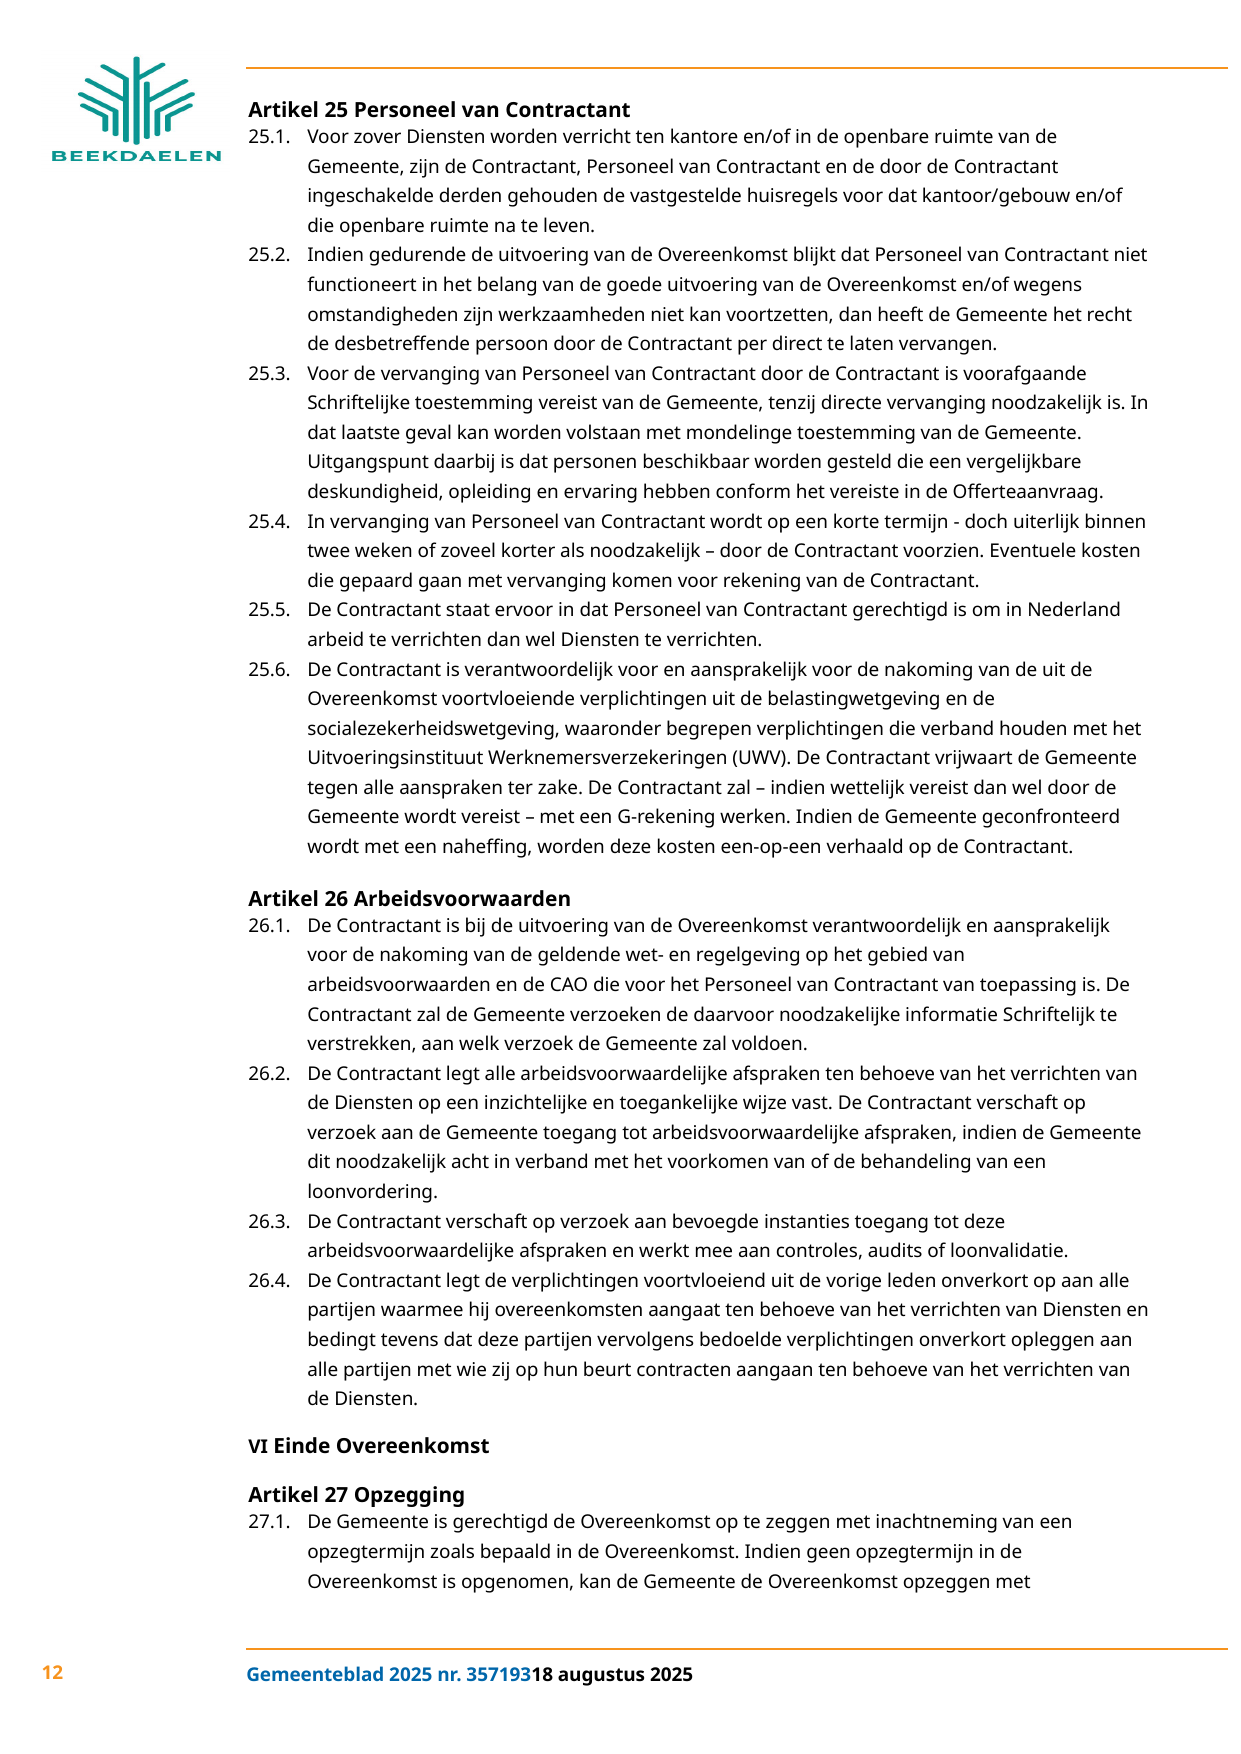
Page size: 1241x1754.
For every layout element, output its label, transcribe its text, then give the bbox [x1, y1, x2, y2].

picture [41, 47, 231, 172]
list Indien gedurende de uitvoering van de Overeenkomst blijkt dat Personeel van Contractant niet functioneert in het belang van de goede uitvoering van de Overeenkomst en/of wegens omstandigheden zijn werkzaamheden niet kan voortzetten, dan heeft de Gemeente het recht de desbetreffende persoon door de Contractant per direct te laten vervangen. [248, 242, 1152, 356]
list In vervanging van Personeel van Contractant wordt op een korte termijn - doch uiterlijk binnen twee weken of zoveel korter als noodzakelijk – door de Contractant voorzien. Eventuele kosten die gepaard gaan met vervanging komen voor rekening van de Contractant. [248, 508, 1152, 593]
list De Contractant staat ervoor in dat Personeel van Contractant gerechtigd is om in Nederland arbeid te verrichten dan wel Diensten te verrichten. [248, 597, 1152, 652]
text Artikel 25 Personeel van Contractant [248, 95, 1152, 123]
list Voor de vervanging van Personeel van Contractant door de Contractant is voorafgaande Schriftelijke toestemming vereist van de Gemeente, tenzij directe vervanging noodzakelijk is. In dat laatste geval kan worden volstaan met mondelinge toestemming van de Gemeente. Uitgangspunt daarbij is dat personen beschikbaar worden gesteld die een vergelijkbare deskundigheid, opleiding en ervaring hebben conform het vereiste in de Offerteaanvraag. [248, 360, 1152, 504]
list Voor zover Diensten worden verricht ten kantore en/of in de openbare ruimte van de Gemeente, zijn de Contractant, Personeel van Contractant en de door de Contractant ingeschakelde derden gehouden de vastgestelde huisregels voor dat kantoor/gebouw en/of die openbare ruimte na te leven. [248, 123, 1152, 238]
list De Contractant verschaft op verzoek aan bevoegde instanties toegang tot deze arbeidsvoorwaardelijke afspraken en werkt mee aan controles, audits of loonvalidatie. [248, 1208, 1152, 1263]
text VI Einde Overeenkomst [248, 1431, 1152, 1459]
list De Contractant is verantwoordelijk voor en aansprakelijk voor de nakoming van de uit de Overeenkomst voortvloeiende verplichtingen uit de belastingwetgeving en de socialezekerheidswetgeving, waaronder begrepen verplichtingen die verband houden met het Uitvoeringsinstituut Werknemersverzekeringen (UWV). De Contractant vrijwaart de Gemeente tegen alle aanspraken ter zake. De Contractant zal – indien wettelijk vereist dan wel door de Gemeente wordt vereist – met een G-rekening werken. Indien de Gemeente geconfronteerd wordt met een naheffing, worden deze kosten een-op-een verhaald op de Contractant. [248, 656, 1152, 859]
list De Contractant legt alle arbeidsvoorwaardelijke afspraken ten behoeve van het verrichten van de Diensten op een inzichtelijke en toegankelijke wijze vast. De Contractant verschaft op verzoek aan de Gemeente toegang tot arbeidsvoorwaardelijke afspraken, indien de Gemeente dit noodzakelijk acht in verband met het voorkomen van of de behandeling van een loonvordering. [248, 1060, 1152, 1204]
list De Contractant legt de verplichtingen voortvloeiend uit de vorige leden onverkort op aan alle partijen waarmee hij overeenkomsten aangaat ten behoeve van het verrichten van Diensten en bedingt tevens dat deze partijen vervolgens bedoelde verplichtingen onverkort opleggen aan alle partijen met wie zij op hun beurt contracten aangaan ten behoeve van het verrichten van de Diensten. [248, 1267, 1152, 1411]
list De Contractant is bij de uitvoering van de Overeenkomst verantwoordelijk en aansprakelijk voor de nakoming van de geldende wet- en regelgeving op het gebied van arbeidsvoorwaarden en de CAO die voor het Personeel van Contractant van toepassing is. De Contractant zal de Gemeente verzoeken de daarvoor noodzakelijke informatie Schriftelijk te verstrekken, aan welk verzoek de Gemeente zal voldoen. [248, 912, 1152, 1056]
text Artikel 27 Opzegging [248, 1480, 1152, 1509]
list De Gemeente is gerechtigd de Overeenkomst op te zeggen met inachtneming van een opzegtermijn zoals bepaald in de Overeenkomst. Indien geen opzegtermijn in de Overeenkomst is opgenomen, kan de Gemeente de Overeenkomst opzeggen met [248, 1509, 1152, 1594]
text Artikel 26 Arbeidsvoorwaarden [248, 884, 1152, 912]
